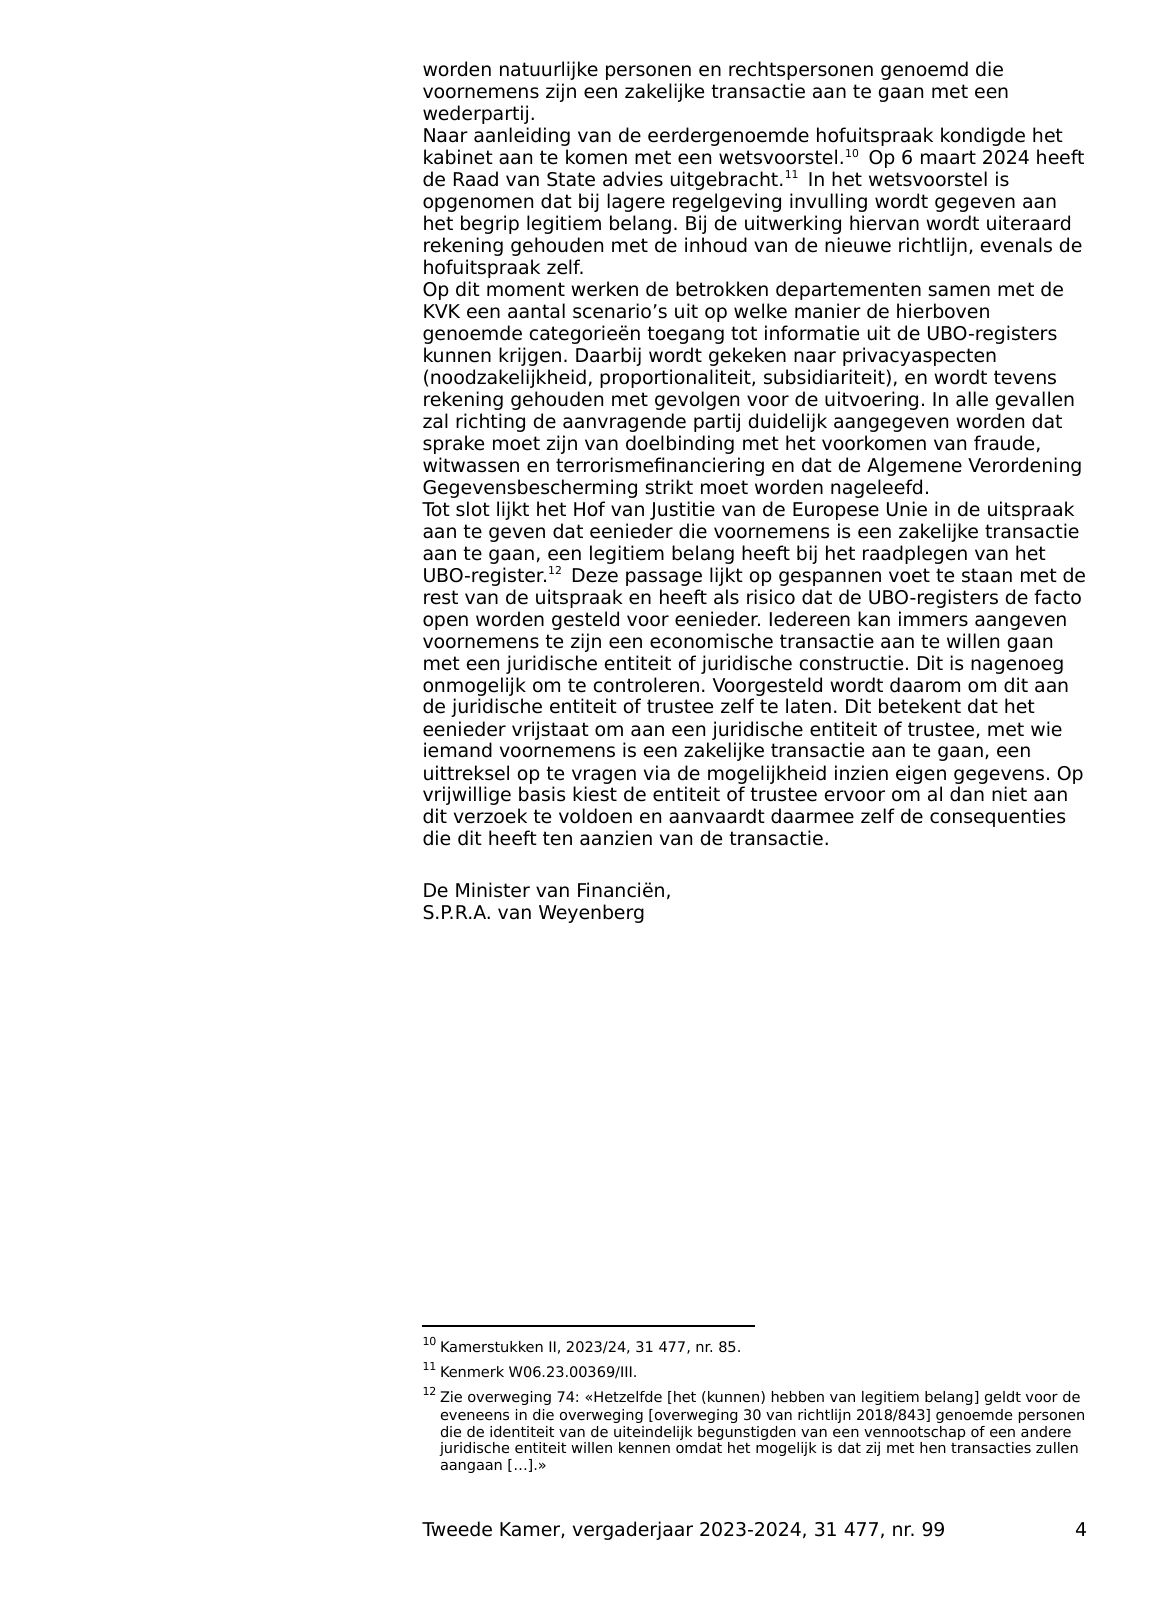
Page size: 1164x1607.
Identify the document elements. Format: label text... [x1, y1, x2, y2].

text worden natuurlijke personen en rechtspersonen genoemd die voornemens zijn een zakelijke transactie aan te gaan met een wederpartij. [422, 59, 1087, 125]
text Kamerstukken II, 2023/24, 31 477, nr. 85. [422, 1335, 1087, 1357]
text Tot slot lijkt het Hof van Justitie van de Europese Unie in de uitspraak aan te geven dat eenieder die voornemens is een zakelijke transactie aan te gaan, een legitiem belang heeft bij het raadplegen van het UBO-register. Deze passage lijkt op gespannen voet te staan met de rest van de uitspraak en heeft als risico dat de UBO-registers de facto open worden gesteld voor eenieder. Iedereen kan immers aangeven voornemens te zijn een economische transactie aan te willen gaan met een juridische entiteit of juridische constructie. Dit is nagenoeg onmogelijk om te controleren. Voorgesteld wordt daarom om dit aan de juridische entiteit of trustee zelf te laten. Dit betekent dat het eenieder vrijstaat om aan een juridische entiteit of trustee, met wie iemand voornemens is een zakelijke transactie aan te gaan, een uittreksel op te vragen via de mogelijkheid inzien eigen gegevens. Op vrijwillige basis kiest de entiteit of trustee ervoor om al dan niet aan dit verzoek te voldoen en aanvaardt daarmee zelf de consequenties die dit heeft ten aanzien van de transactie. [422, 499, 1087, 850]
text Naar aanleiding van de eerdergenoemde hofuitspraak kondigde het kabinet aan te komen met een wetsvoorstel. Op 6 maart 2024 heeft de Raad van State advies uitgebracht. In het wetsvoorstel is opgenomen dat bij lagere regelgeving invulling wordt gegeven aan het begrip legitiem belang. Bij de uitwerking hiervan wordt uiteraard rekening gehouden met de inhoud van de nieuwe richtlijn, evenals de hofuitspraak zelf. [422, 125, 1087, 279]
text De Minister van Financiën, S.P.R.A. van Weyenberg [422, 880, 1087, 924]
text Op dit moment werken de betrokken departementen samen met de KVK een aantal scenario’s uit op welke manier de hierboven genoemde categorieën toegang tot informatie uit de UBO-registers kunnen krijgen. Daarbij wordt gekeken naar privacyaspecten (noodzakelijkheid, proportionaliteit, subsidiariteit), en wordt tevens rekening gehouden met gevolgen voor de uitvoering. In alle gevallen zal richting de aanvragende partij duidelijk aangegeven worden dat sprake moet zijn van doelbinding met het voorkomen van fraude, witwassen en terrorismefinanciering en dat de Algemene Verordening Gegevensbescherming strikt moet worden nageleefd. [422, 279, 1087, 499]
text Zie overweging 74: «Hetzelfde [het (kunnen) hebben van legitiem belang] geldt voor de eveneens in die overweging [overweging 30 van richtlijn 2018/843] genoemde personen die de identiteit van de uiteindelijk begunstigden van een vennootschap of een andere juridische entiteit willen kennen omdat het mogelijk is dat zij met hen transacties zullen aangaan […].» [422, 1385, 1087, 1474]
text Kenmerk W06.23.00369/III. [422, 1360, 1087, 1382]
